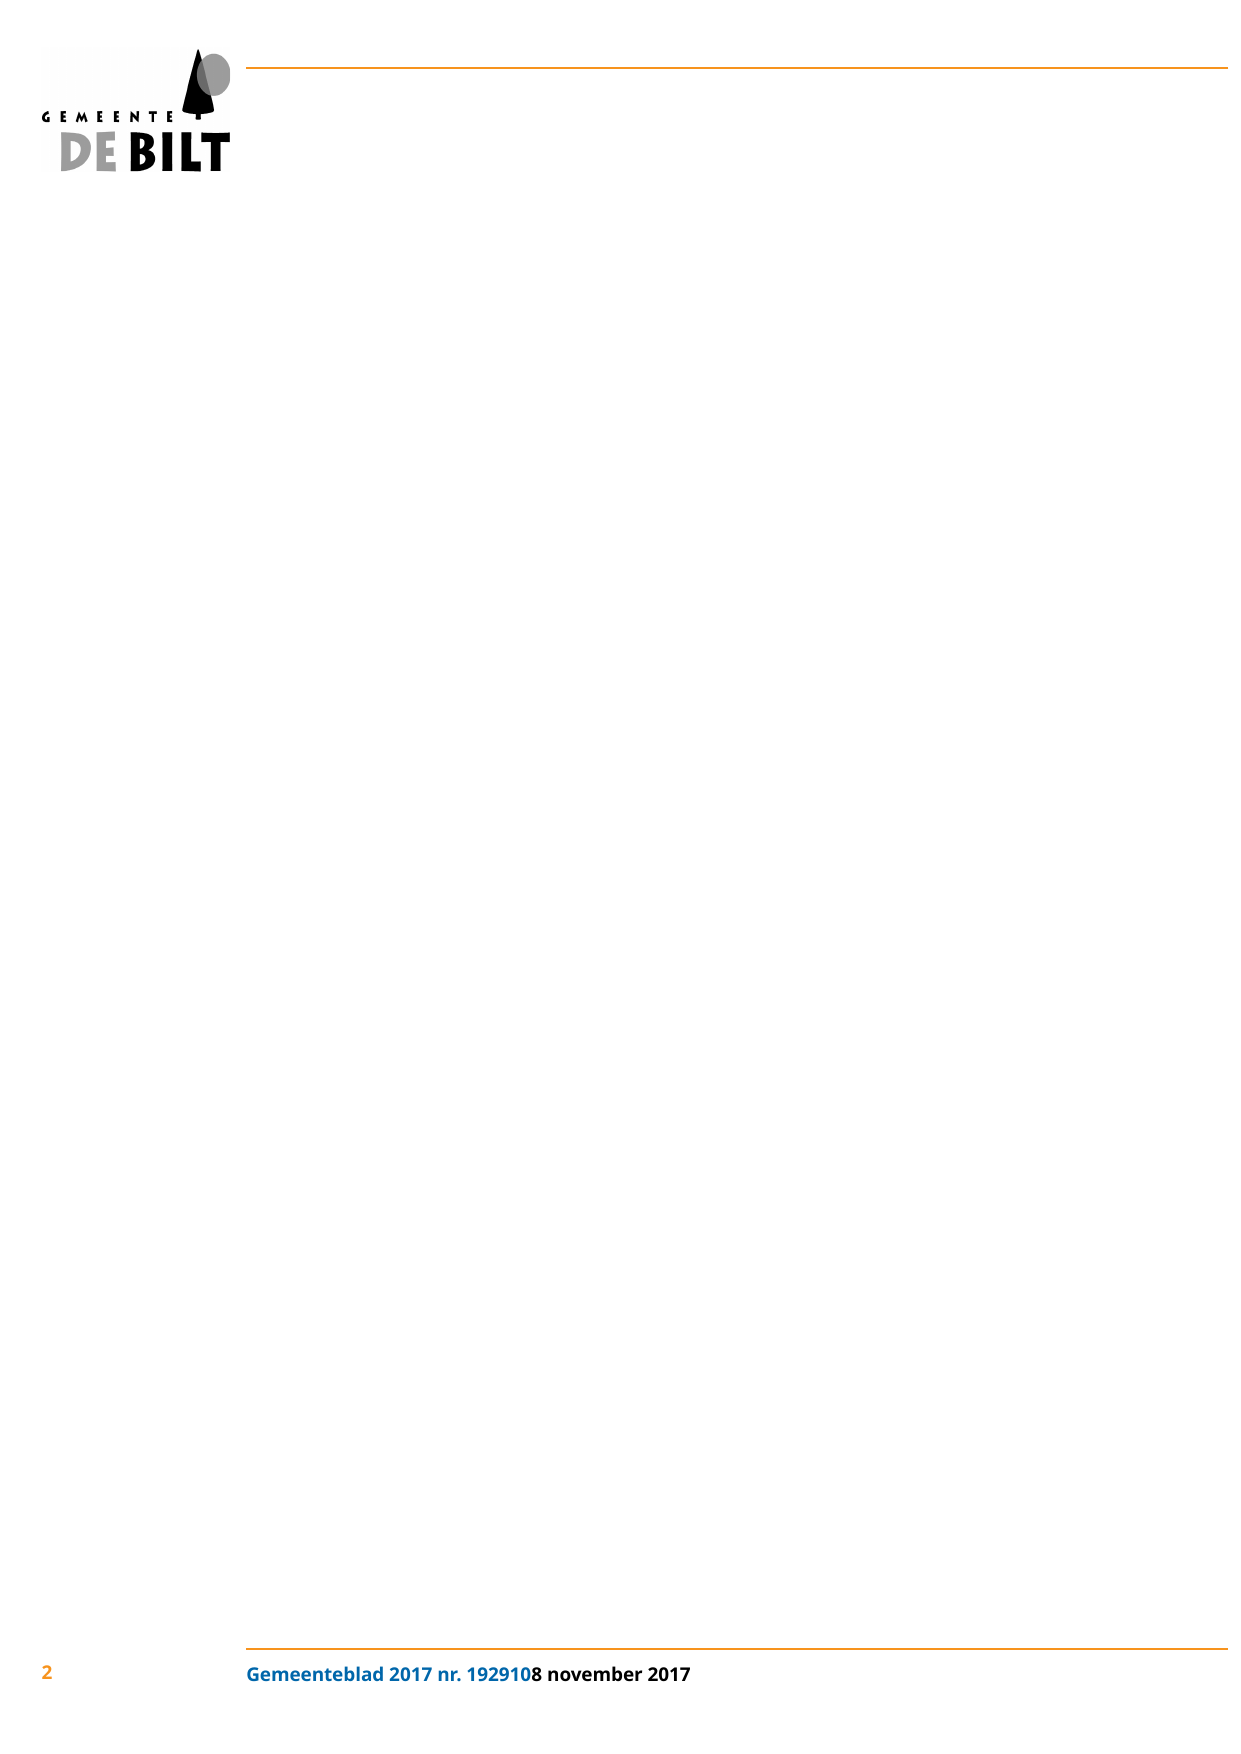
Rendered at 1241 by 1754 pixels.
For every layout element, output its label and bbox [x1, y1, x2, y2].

picture [41, 47, 231, 172]
